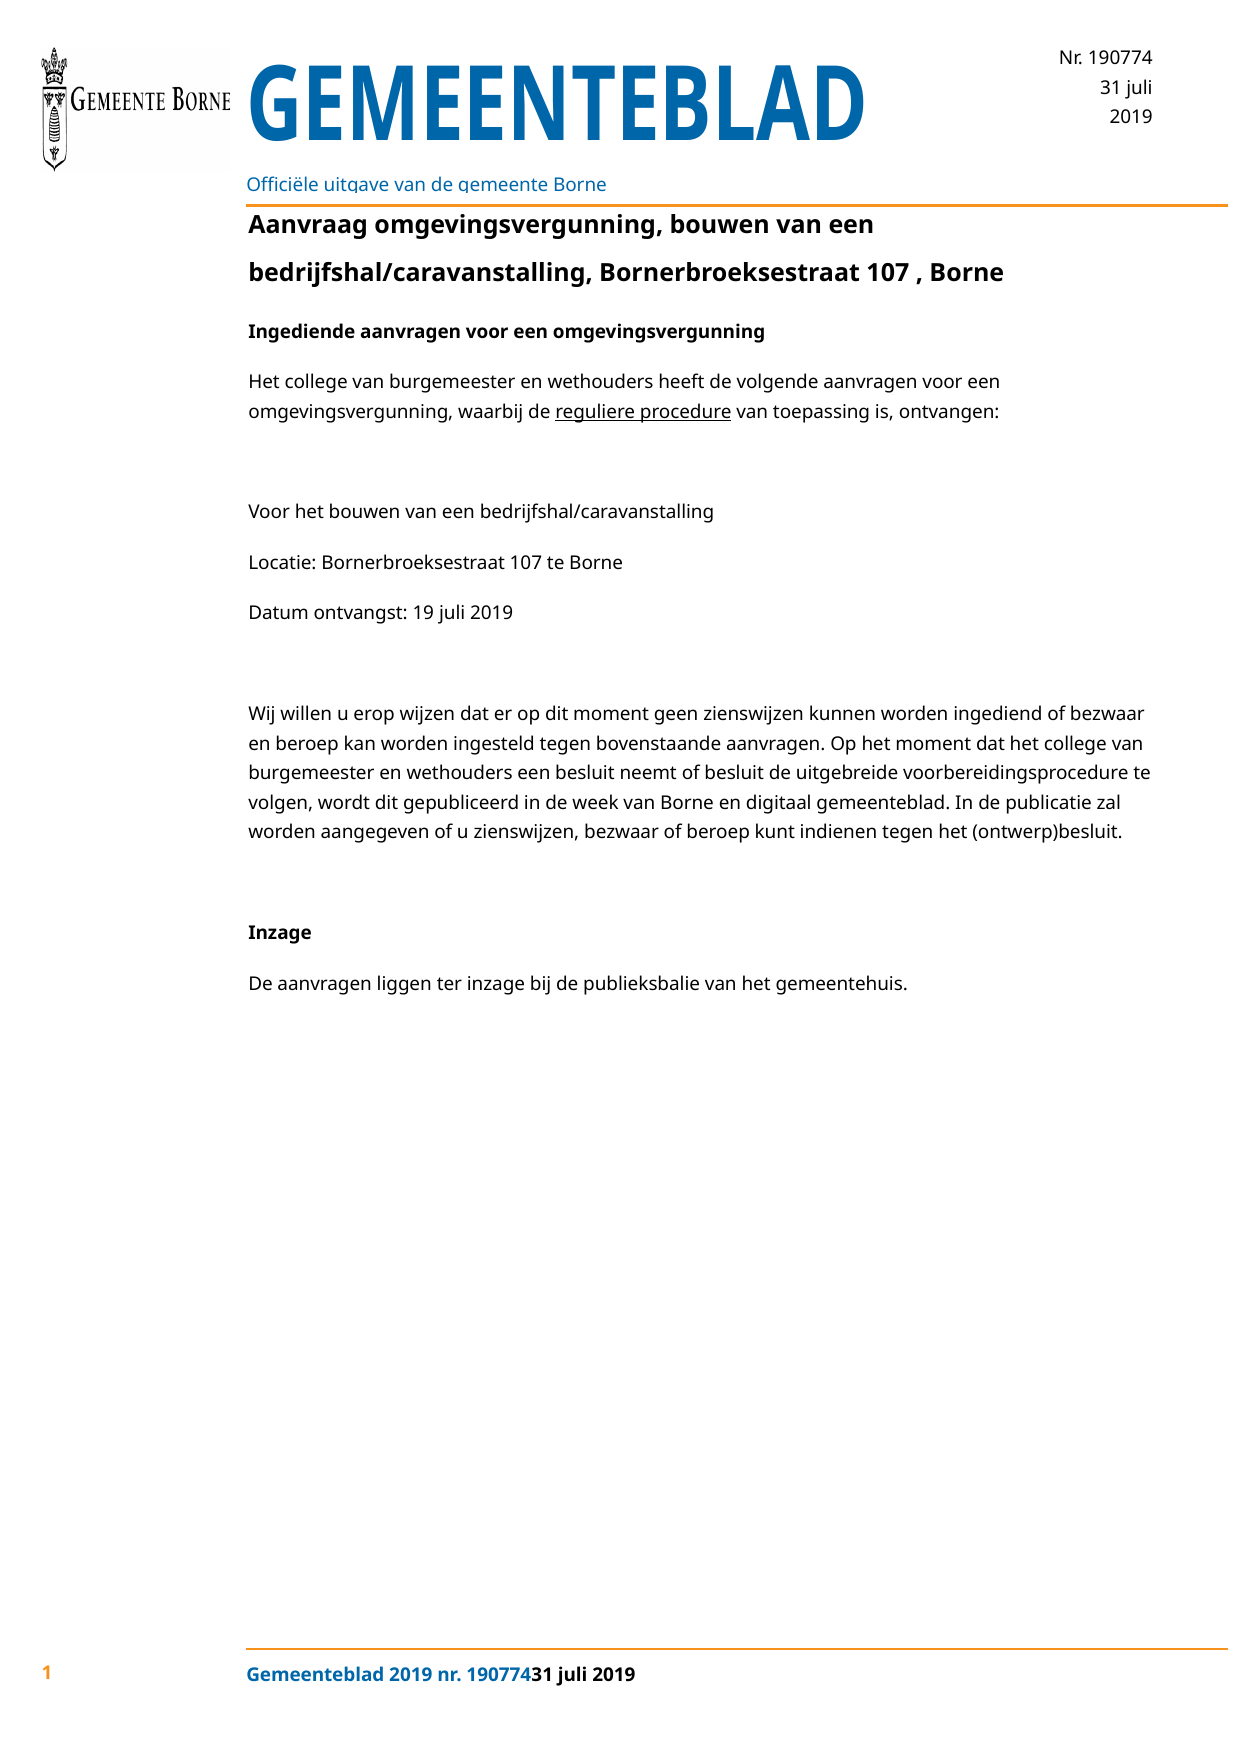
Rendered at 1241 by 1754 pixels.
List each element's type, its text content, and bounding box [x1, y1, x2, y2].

text Inzage [248, 919, 1152, 945]
text Aanvraag omgevingsvergunning, bouwen van een bedrijfshal/caravanstalling, Bornerbroeksestraat 107 , Borne [248, 207, 1152, 288]
text De aanvragen liggen ter inzage bij de publieksbalie van het gemeentehuis. [248, 970, 1152, 996]
text Ingediende aanvragen voor een omgevingsvergunning [248, 318, 1152, 344]
picture [41, 47, 231, 172]
text Locatie: Bornerbroeksestraat 107 te Borne [248, 549, 1152, 575]
text Datum ontvangst: 19 juli 2019 [248, 599, 1152, 625]
text Voor het bouwen van een bedrijfshal/caravanstalling [248, 499, 1152, 524]
text Wij willen u erop wijzen dat er op dit moment geen zienswijzen kunnen worden ingediend of bezwaar en beroep kan worden ingesteld tegen bovenstaande aanvragen. Op het moment dat het college van burgemeester en wethouders een besluit neemt of besluit de uitgebreide voorbereidingsprocedure te volgen, wordt dit gepubliceerd in de week van Borne en digitaal gemeenteblad. In de publicatie zal worden aangegeven of u zienswijzen, bezwaar of beroep kunt indienen tegen het (ontwerp)besluit. [248, 700, 1152, 844]
text Het college van burgemeester en wethouders heeft de volgende aanvragen voor een omgevingsvergunning, waarbij de reguliere procedure van toepassing is, ontvangen: [248, 368, 1152, 424]
